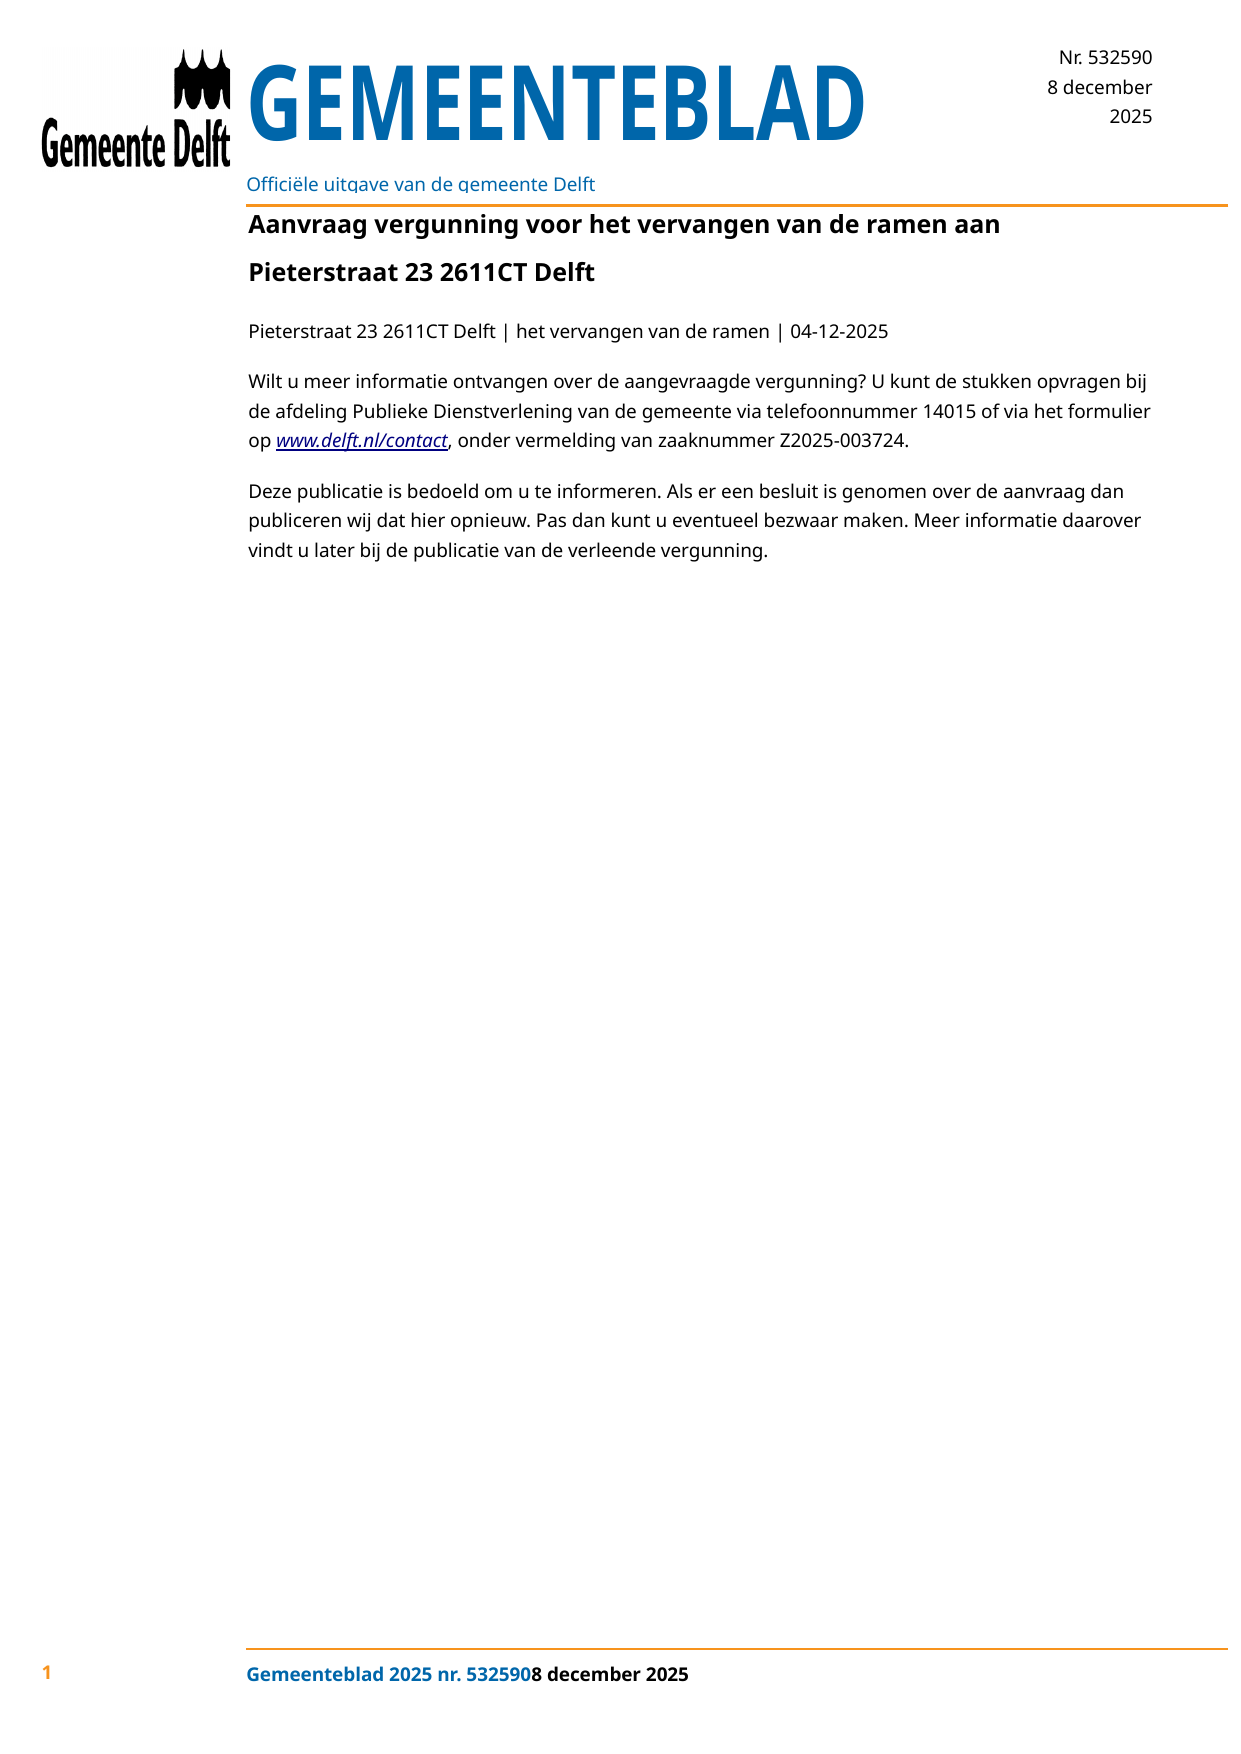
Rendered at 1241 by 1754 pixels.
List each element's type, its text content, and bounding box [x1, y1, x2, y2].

text Pieterstraat 23 2611CT Delft | het vervangen van de ramen | 04-12-2025 [248, 318, 1152, 344]
picture [41, 47, 231, 172]
text Aanvraag vergunning voor het vervangen van de ramen aan Pieterstraat 23 2611CT Delft [248, 207, 1152, 288]
text Deze publicatie is bedoeld om u te informeren. Als er een besluit is genomen over de aanvraag dan publiceren wij dat hier opnieuw. Pas dan kunt u eventueel bezwaar maken. Meer informatie daarover vindt u later bij de publicatie van de verleende vergunning. [248, 478, 1152, 563]
text Wilt u meer informatie ontvangen over de aangevraagde vergunning? U kunt de stukken opvragen bij de afdeling Publieke Dienstverlening van de gemeente via telefoonnummer 14015 of via het formulier op www.delft.nl/contact, onder vermelding van zaaknummer Z2025-003724. [248, 368, 1152, 453]
